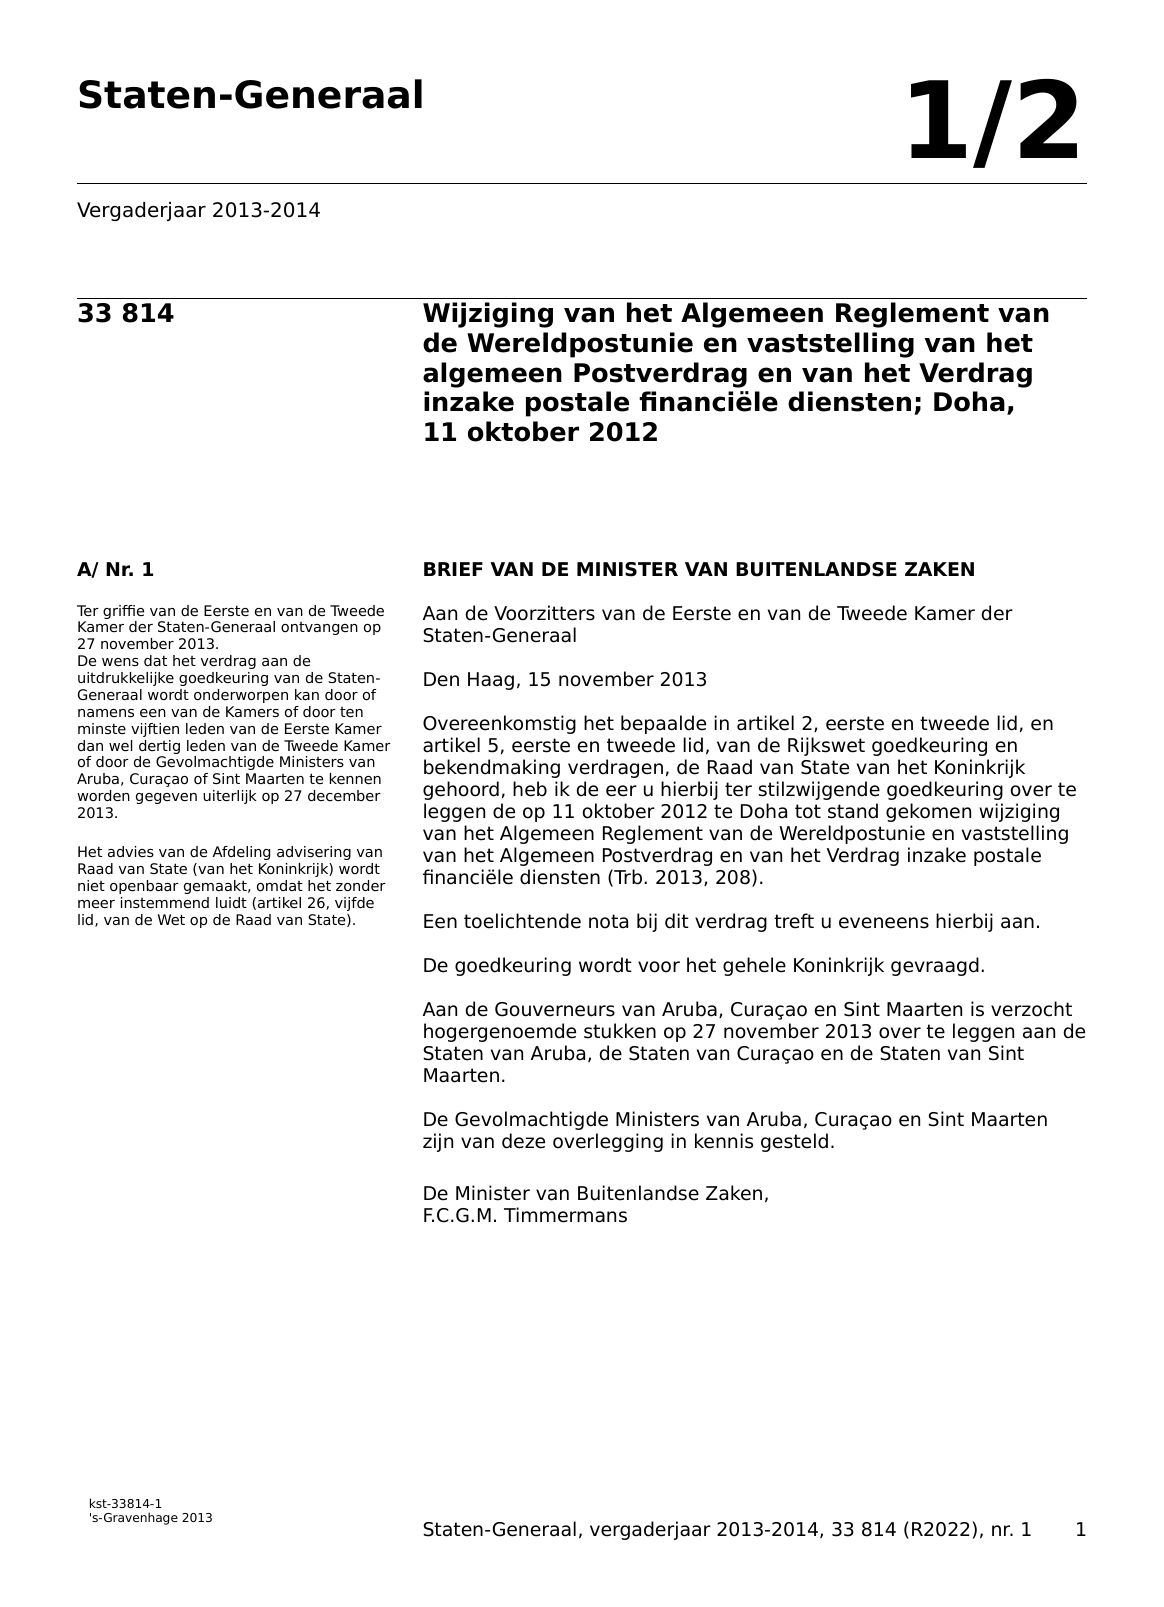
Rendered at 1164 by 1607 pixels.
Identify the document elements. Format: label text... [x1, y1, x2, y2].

text Het advies van de Afdeling advisering van Raad van State (van het Koninkrijk) wordt niet openbaar gemaakt, omdat het zonder meer instemmend luidt (artikel 26, vijfde lid, van de Wet op de Raad van State). [77, 844, 399, 928]
text Overeenkomstig het bepaalde in artikel 2, eerste en tweede lid, en artikel 5, eerste en tweede lid, van de Rijkswet goedkeuring en bekendmaking verdragen, de Raad van State van het Koninkrijk gehoord, heb ik de eer u hierbij ter stilzwijgende goedkeuring over te leggen de op 11 oktober 2012 te Doha tot stand gekomen wijziging van het Algemeen Reglement van de Wereldpostunie en vaststelling van het Algemeen Postverdrag en van het Verdrag inzake postale financiële diensten (Trb. 2013, 208). [422, 713, 1087, 889]
text De Minister van Buitenlandse Zaken, F.C.G.M. Timmermans [422, 1183, 1087, 1227]
text Een toelichtende nota bij dit verdrag treft u eveneens hierbij aan. [422, 911, 1087, 933]
subtitle 33 814 Wijziging van het Algemeen Reglement van de Wereldpostunie en vaststelling van het algemeen Postverdrag en van het Verdrag inzake postale financiële diensten; Doha, 11 oktober 2012 [77, 299, 1087, 447]
table_header 1/2 [886, 59, 1087, 183]
text De goedkeuring wordt voor het gehele Koninkrijk gevraagd. [422, 955, 1087, 977]
text Aan de Voorzitters van de Eerste en van de Tweede Kamer der Staten-Generaal [422, 603, 1087, 647]
text kst-33814-1 [88, 1497, 323, 1511]
text Den Haag, 15 november 2013 [422, 669, 1087, 691]
text [77, 822, 399, 844]
table_header Staten-Generaal [77, 59, 886, 183]
text Aan de Gouverneurs van Aruba, Curaçao en Sint Maarten is verzocht hogergenoemde stukken op 27 november 2013 over te leggen aan de Staten van Aruba, de Staten van Curaçao en de Staten van Sint Maarten. [422, 999, 1087, 1087]
text De wens dat het verdrag aan de uitdrukkelijke goedkeuring van de Staten-Generaal wordt onderworpen kan door of namens een van de Kamers of door ten minste vijftien leden van de Eerste Kamer dan wel dertig leden van de Tweede Kamer of door de Gevolmachtigde Ministers van Aruba, Curaçao of Sint Maarten te kennen worden gegeven uiterlijk op 27 december 2013. [77, 653, 399, 822]
subtitle A/ Nr. 1 BRIEF VAN DE MINISTER VAN BUITENLANDSE ZAKEN [77, 558, 1087, 580]
text De Gevolmachtigde Ministers van Aruba, Curaçao en Sint Maarten zijn van deze overlegging in kennis gesteld. [422, 1109, 1087, 1153]
text 's-Gravenhage 2013 [88, 1511, 323, 1525]
table_cell Vergaderjaar 2013-2014 [77, 184, 1087, 298]
text Ter griffie van de Eerste en van de Tweede Kamer der Staten-Generaal ontvangen op 27 november 2013. [77, 603, 399, 653]
